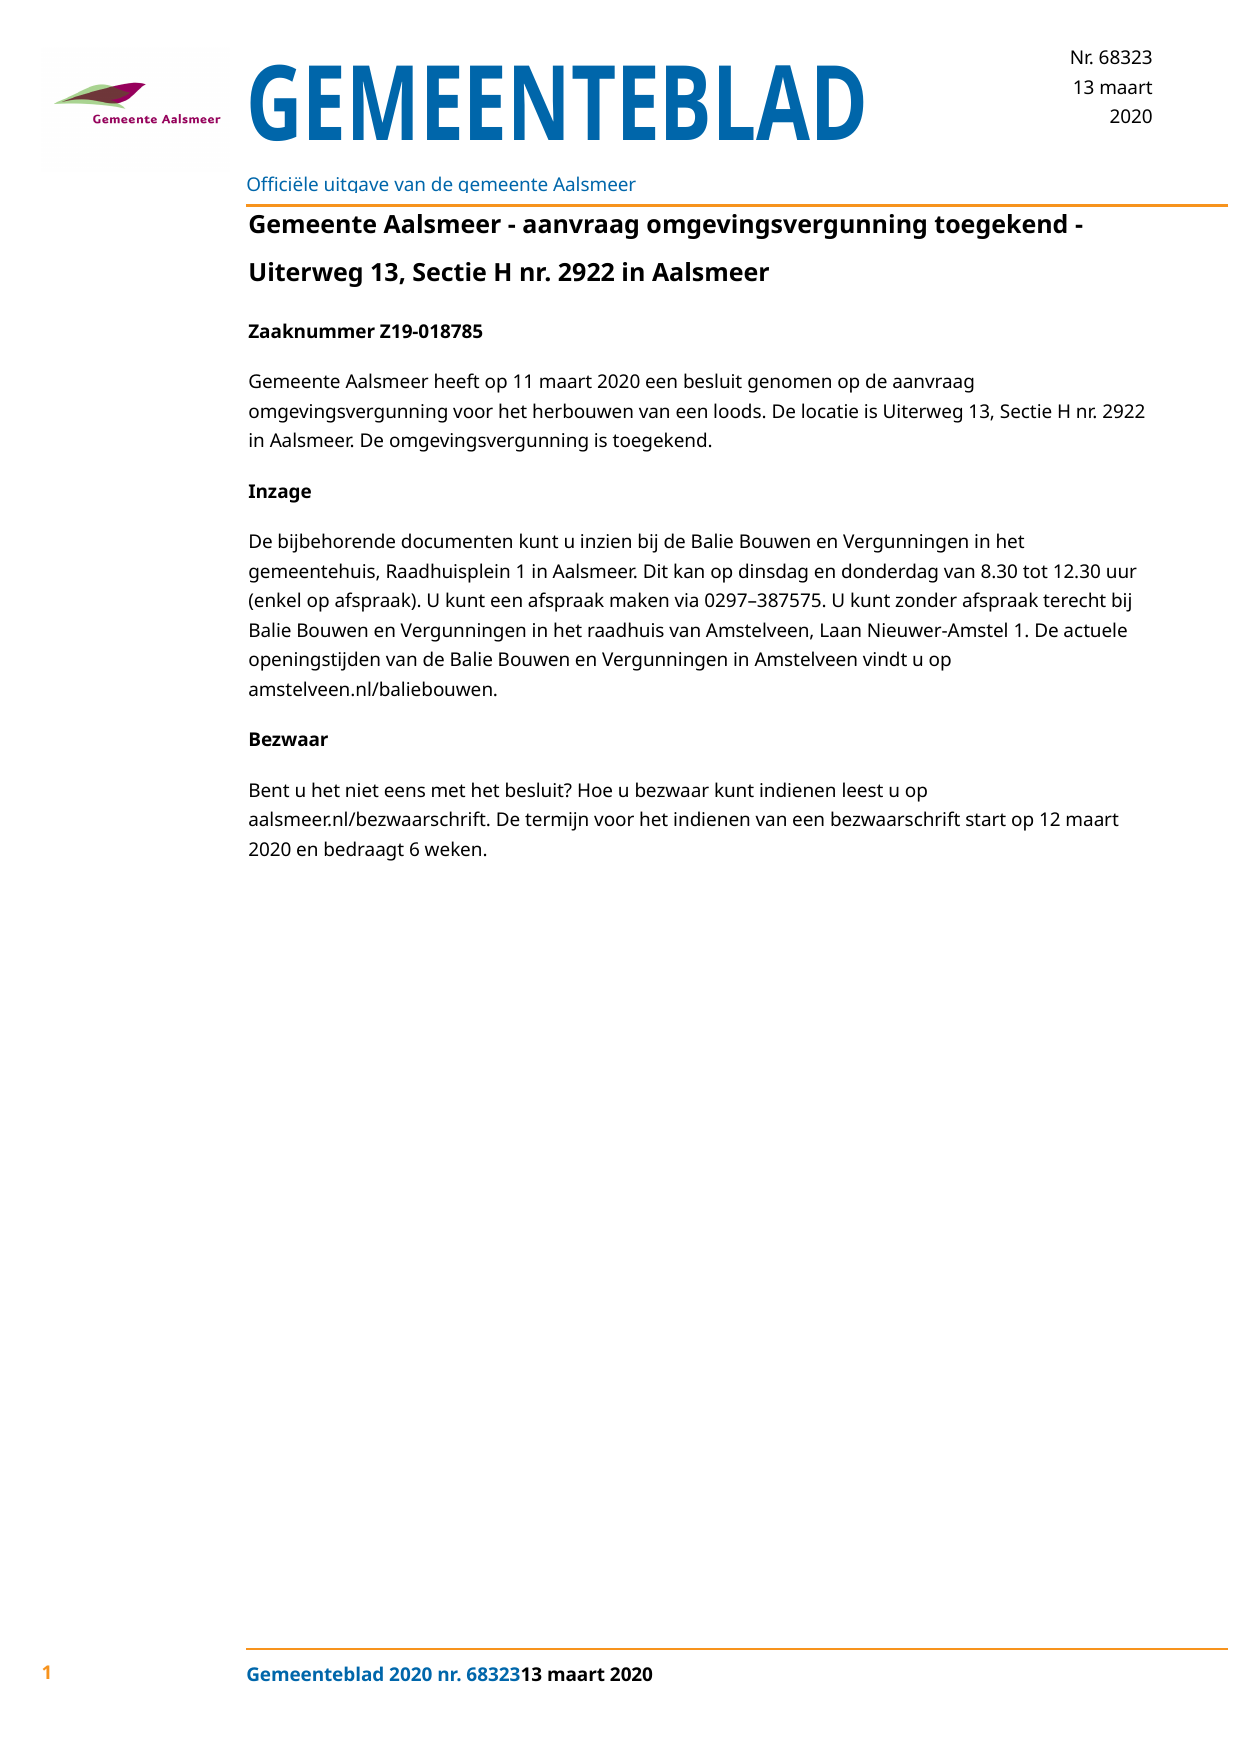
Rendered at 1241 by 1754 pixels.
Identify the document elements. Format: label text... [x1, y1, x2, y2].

text Inzage [248, 478, 1152, 504]
text Bent u het niet eens met het besluit? Hoe u bezwaar kunt indienen leest u op aalsmeer.nl/bezwaarschrift. De termijn voor het indienen van een bezwaarschrift start op 12 maart 2020 en bedraagt 6 weken. [248, 777, 1152, 862]
picture [41, 47, 231, 172]
text Zaaknummer Z19-018785 [248, 318, 1152, 344]
text Gemeente Aalsmeer - aanvraag omgevingsvergunning toegekend - Uiterweg 13, Sectie H nr. 2922 in Aalsmeer [248, 207, 1152, 288]
text Bezwaar [248, 727, 1152, 752]
text De bijbehorende documenten kunt u inzien bij de Balie Bouwen en Vergunningen in het gemeentehuis, Raadhuisplein 1 in Aalsmeer. Dit kan op dinsdag en donderdag van 8.30 tot 12.30 uur (enkel op afspraak). U kunt een afspraak maken via 0297–387575. U kunt zonder afspraak terecht bij Balie Bouwen en Vergunningen in het raadhuis van Amstelveen, Laan Nieuwer-Amstel 1. De actuele openingstijden van de Balie Bouwen en Vergunningen in Amstelveen vindt u op amstelveen.nl/baliebouwen. [248, 528, 1152, 702]
text Gemeente Aalsmeer heeft op 11 maart 2020 een besluit genomen op de aanvraag omgevingsvergunning voor het herbouwen van een loods. De locatie is Uiterweg 13, Sectie H nr. 2922 in Aalsmeer. De omgevingsvergunning is toegekend. [248, 368, 1152, 453]
